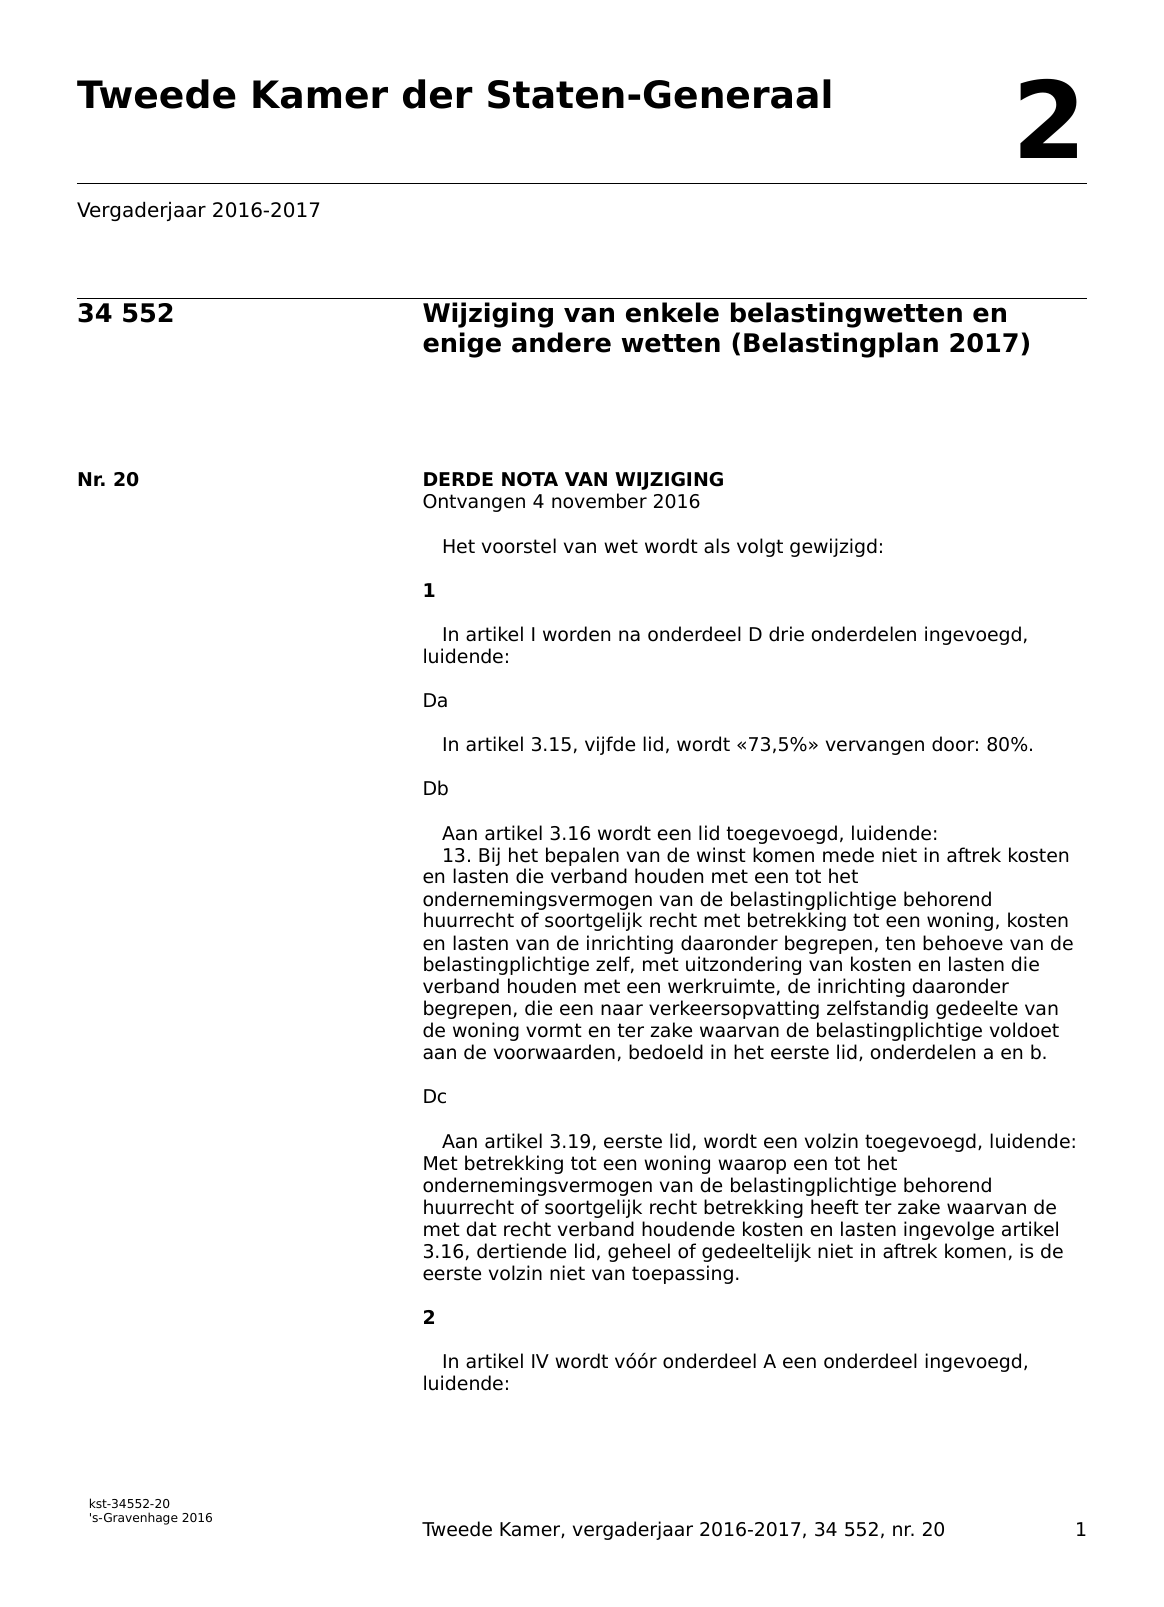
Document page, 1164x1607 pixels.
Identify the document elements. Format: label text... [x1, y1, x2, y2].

subtitle Da [422, 690, 1087, 712]
subtitle Dc [422, 1086, 1087, 1108]
subtitle 1 [422, 580, 1087, 602]
subtitle Nr. 20 DERDE NOTA VAN WIJZIGING [77, 469, 1087, 491]
text Het voorstel van wet wordt als volgt gewijzigd: [422, 536, 1087, 557]
text In artikel I worden na onderdeel D drie onderdelen ingevoegd, luidende: [422, 624, 1087, 668]
subtitle 2 [422, 1307, 1087, 1329]
text Aan artikel 3.16 wordt een lid toegevoegd, luidende: [422, 822, 1087, 844]
text 13. Bij het bepalen van de winst komen mede niet in aftrek kosten en lasten die verband houden met een tot het ondernemingsvermogen van de belastingplichtige behorend huurrecht of soortgelijk recht met betrekking tot een woning, kosten en lasten van de inrichting daaronder begrepen, ten behoeve van de belastingplichtige zelf, met uitzondering van kosten en lasten die verband houden met een werkruimte, de inrichting daaronder begrepen, die een naar verkeersopvatting zelfstandig gedeelte van de woning vormt en ter zake waarvan de belastingplichtige voldoet aan de voorwaarden, bedoeld in het eerste lid, onderdelen a en b. [422, 844, 1087, 1064]
text 's-Gravenhage 2016 [88, 1511, 323, 1525]
table_cell Vergaderjaar 2016-2017 [77, 184, 1087, 298]
text In artikel IV wordt vóór onderdeel A een onderdeel ingevoegd, luidende: [422, 1351, 1087, 1395]
table_header Tweede Kamer der Staten-Generaal [77, 59, 886, 183]
subtitle 34 552 Wijziging van enkele belastingwetten en enige andere wetten (Belastingplan 2017) [77, 299, 1087, 358]
text kst-34552-20 [88, 1497, 323, 1511]
text Ontvangen 4 november 2016 [422, 491, 1087, 513]
text Aan artikel 3.19, eerste lid, wordt een volzin toegevoegd, luidende: Met betrekking tot een woning waarop een tot het ondernemingsvermogen van de belastingplichtige behorend huurrecht of soortgelijk recht betrekking heeft ter zake waarvan de met dat recht verband houdende kosten en lasten ingevolge artikel 3.16, dertiende lid, geheel of gedeeltelijk niet in aftrek komen, is de eerste volzin niet van toepassing. [422, 1131, 1087, 1284]
text In artikel 3.15, vijfde lid, wordt «73,5%» vervangen door: 80%. [422, 734, 1087, 756]
table_header 2 [886, 59, 1087, 183]
subtitle Db [422, 778, 1087, 800]
